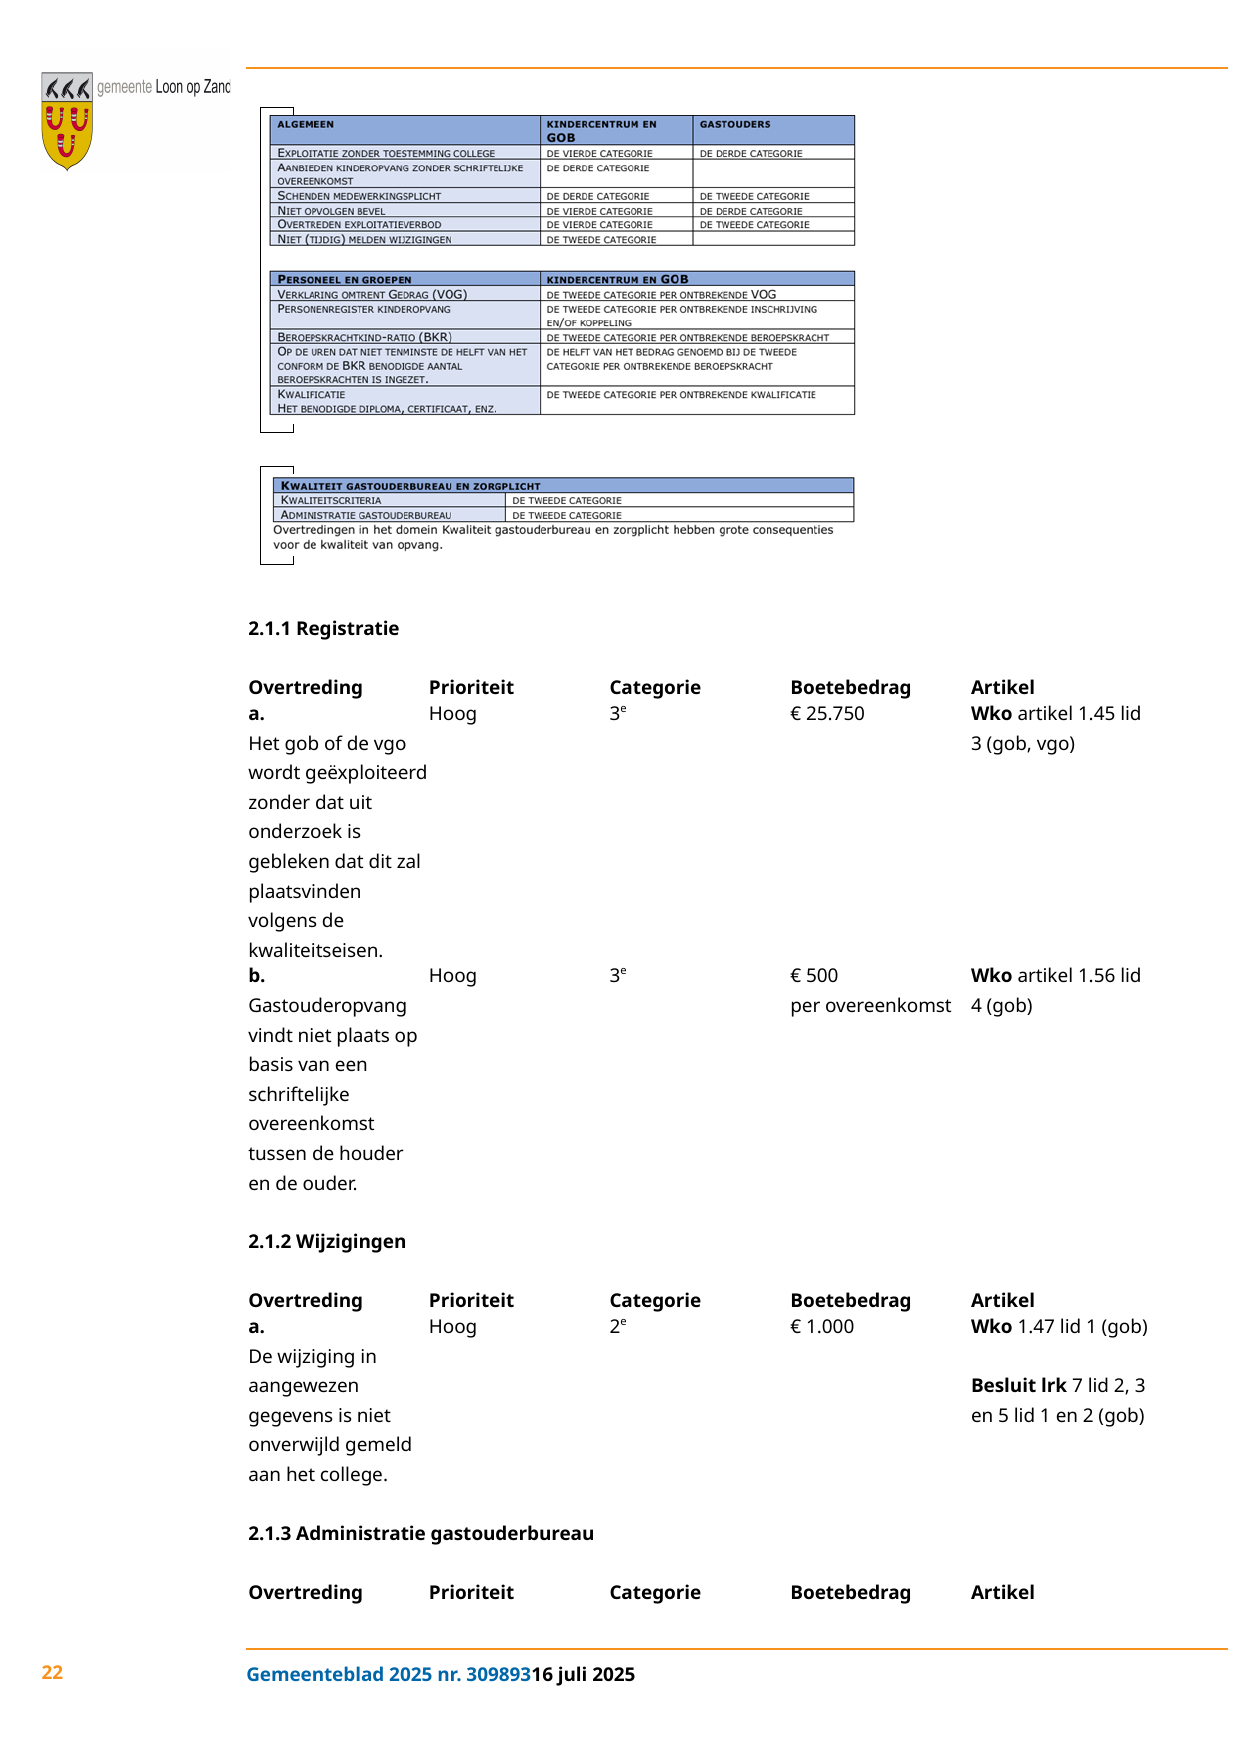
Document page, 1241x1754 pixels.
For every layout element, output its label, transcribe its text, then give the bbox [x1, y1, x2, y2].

picture [41, 47, 231, 172]
table_cell 3e [609, 700, 790, 963]
table_cell € 25.750 [790, 700, 971, 963]
table_header Boetebedrag [790, 1579, 971, 1605]
table_cell a. De wijziging in aangewezen gegevens is niet onverwijld gemeld aan het college. [248, 1313, 429, 1487]
table_header Overtreding [248, 1579, 429, 1605]
table_cell b. Gastouderopvang vindt niet plaats op basis van een schriftelijke overeenkomst tussen de houder en de ouder. [248, 963, 429, 1196]
table_cell 2e [609, 1313, 790, 1487]
table_header Prioriteit [429, 1579, 609, 1605]
table_cell 3e [609, 963, 790, 1196]
table_cell Wko artikel 1.56 lid 4 (gob) [971, 963, 1152, 1196]
table_header Categorie [609, 1579, 790, 1605]
table_header Overtreding [248, 675, 429, 700]
table_header Artikel [971, 1579, 1152, 1605]
picture [268, 115, 860, 424]
table_header Boetebedrag [790, 1288, 971, 1313]
table_cell Hoog [429, 963, 609, 1196]
table_header Boetebedrag [790, 675, 971, 700]
table_header Categorie [609, 675, 790, 700]
table_cell Hoog [429, 700, 609, 963]
table_header Prioriteit [429, 1288, 609, 1313]
table_cell Hoog [429, 1313, 609, 1487]
table_header Overtreding [248, 1288, 429, 1313]
picture [268, 474, 860, 556]
table_header Artikel [971, 675, 1152, 700]
table_header Categorie [609, 1288, 790, 1313]
table_cell € 500 per overeenkomst [790, 963, 971, 1196]
table_cell Wko 1.47 lid 1 (gob) Besluit lrk 7 lid 2, 3 en 5 lid 1 en 2 (gob) [971, 1313, 1152, 1487]
table_header Prioriteit [429, 675, 609, 700]
table_cell € 1.000 [790, 1313, 971, 1487]
text 2.1.1 Registratie [248, 615, 1152, 641]
table_cell Wko artikel 1.45 lid 3 (gob, vgo) [971, 700, 1152, 963]
table_cell a. Het gob of de vgo wordt geëxploiteerd zonder dat uit onderzoek is gebleken dat dit zal plaatsvinden volgens de kwaliteitseisen. [248, 700, 429, 963]
text 2.1.3 Administratie gastouderbureau [248, 1520, 1152, 1546]
table_header Artikel [971, 1288, 1152, 1313]
text 2.1.2 Wijzigingen [248, 1228, 1152, 1254]
